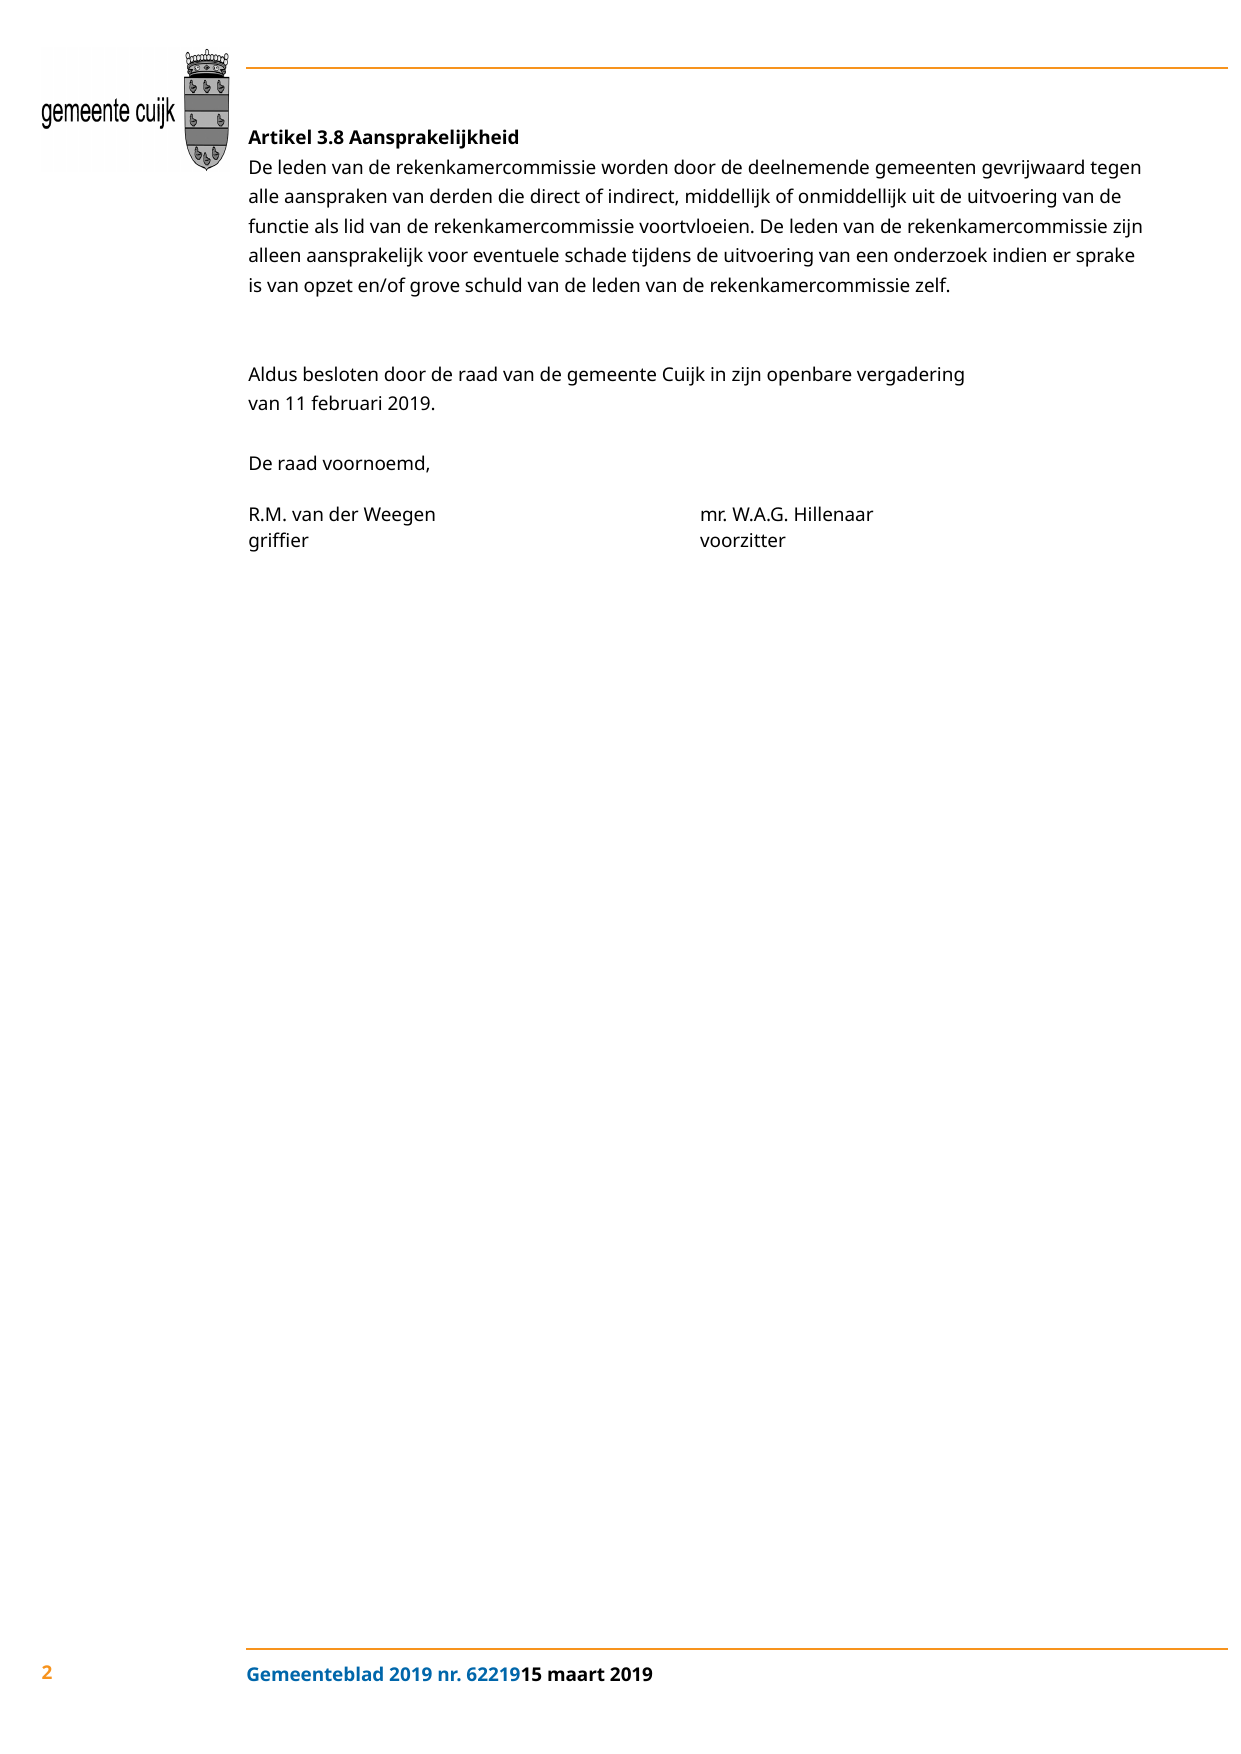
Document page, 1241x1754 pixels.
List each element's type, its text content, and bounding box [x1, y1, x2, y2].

table_cell voorzitter [700, 527, 1152, 553]
picture [41, 47, 231, 172]
table_cell mr. W.A.G. Hillenaar [700, 501, 1152, 527]
text De leden van de rekenkamercommissie worden door de deelnemende gemeenten gevrijwaard tegen alle aanspraken van derden die direct of indirect, middellijk of onmiddellijk uit de uitvoering van de functie als lid van de rekenkamercommissie voortvloeien. De leden van de rekenkamercommissie zijn alleen aansprakelijk voor eventuele schade tijdens de uitvoering van een onderzoek indien er sprake is van opzet en/of grove schuld van de leden van de rekenkamercommissie zelf. [248, 154, 1152, 298]
table_cell [248, 476, 700, 501]
text Aldus besloten door de raad van de gemeente Cuijk in zijn openbare vergadering [248, 361, 1152, 387]
text Artikel 3.8 Aansprakelijkheid [248, 124, 1152, 150]
table_header [700, 450, 1152, 476]
text van 11 februari 2019. [248, 391, 1152, 416]
table_cell [700, 476, 1152, 501]
table_header De raad voornoemd, [248, 450, 700, 476]
table_cell R.M. van der Weegen [248, 501, 700, 527]
table_cell griffier [248, 527, 700, 553]
